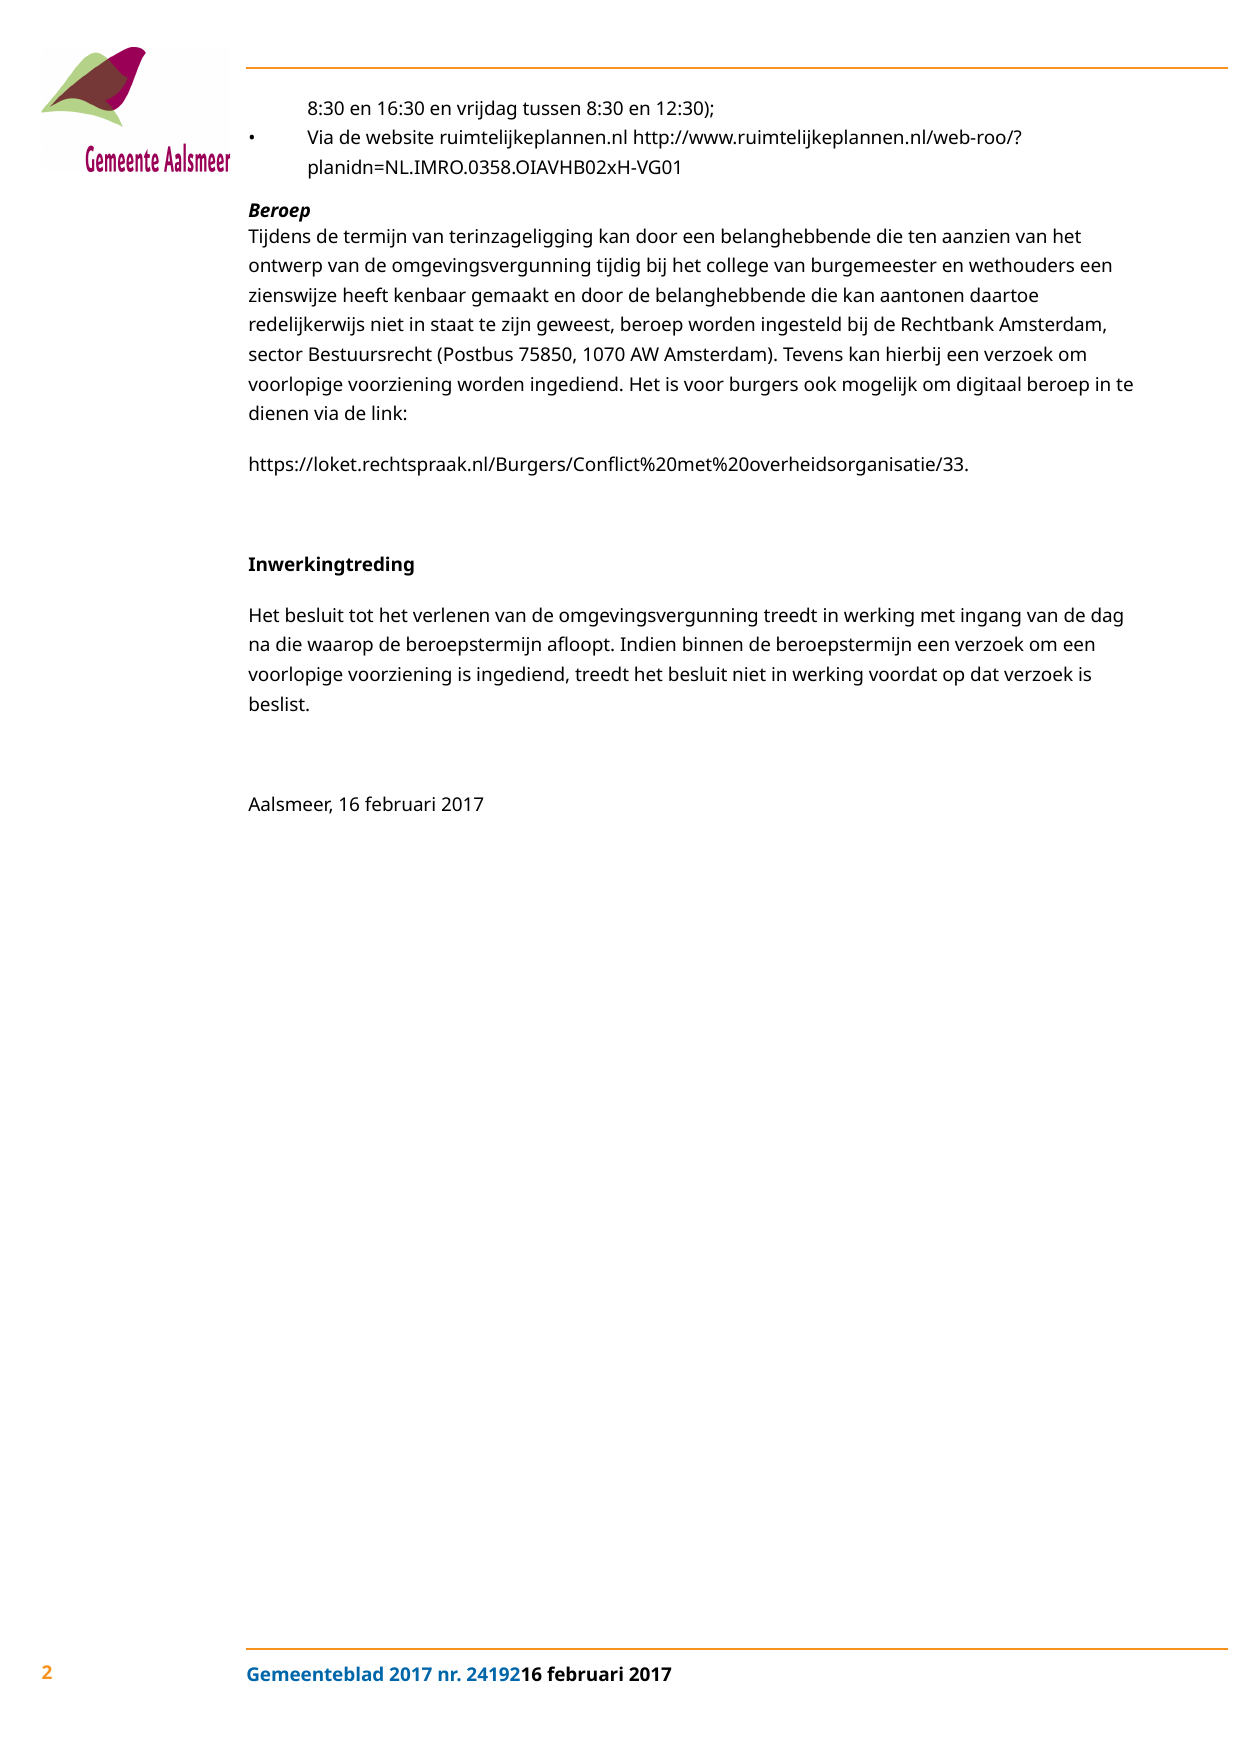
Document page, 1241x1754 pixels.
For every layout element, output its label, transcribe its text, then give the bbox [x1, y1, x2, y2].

list Via de website ruimtelijkeplannen.nl http://www.ruimtelijkeplannen.nl/web-roo/?planidn=NL.IMRO.0358.OIAVHB02xH-VG01 [248, 124, 1152, 180]
text Tijdens de termijn van terinzageligging kan door een belanghebbende die ten aanzien van het ontwerp van de omgevingsvergunning tijdig bij het college van burgemeester en wethouders een zienswijze heeft kenbaar gemaakt en door de belanghebbende die kan aantonen daartoe redelijkerwijs niet in staat te zijn geweest, beroep worden ingesteld bij de Rechtbank Amsterdam, sector Bestuursrecht (Postbus 75850, 1070 AW Amsterdam). Tevens kan hierbij een verzoek om voorlopige voorziening worden ingediend. Het is voor burgers ook mogelijk om digitaal beroep in te dienen via de link: [248, 223, 1152, 426]
text Het besluit tot het verlenen van de omgevingsvergunning treedt in werking met ingang van de dag na die waarop de beroepstermijn afloopt. Indien binnen de beroepstermijn een verzoek om een voorlopige voorziening is ingediend, treedt het besluit niet in werking voordat op dat verzoek is beslist. [248, 602, 1152, 716]
text Beroep [248, 197, 1152, 223]
list 8:30 en 16:30 en vrijdag tussen 8:30 en 12:30); [248, 95, 1152, 121]
picture [41, 47, 231, 172]
text Inwerkingtreding [248, 552, 1152, 577]
text https://loket.rechtspraak.nl/Burgers/Conflict%20met%20overheidsorganisatie/33. [248, 451, 1152, 476]
text Aalsmeer, 16 februari 2017 [248, 792, 1152, 817]
